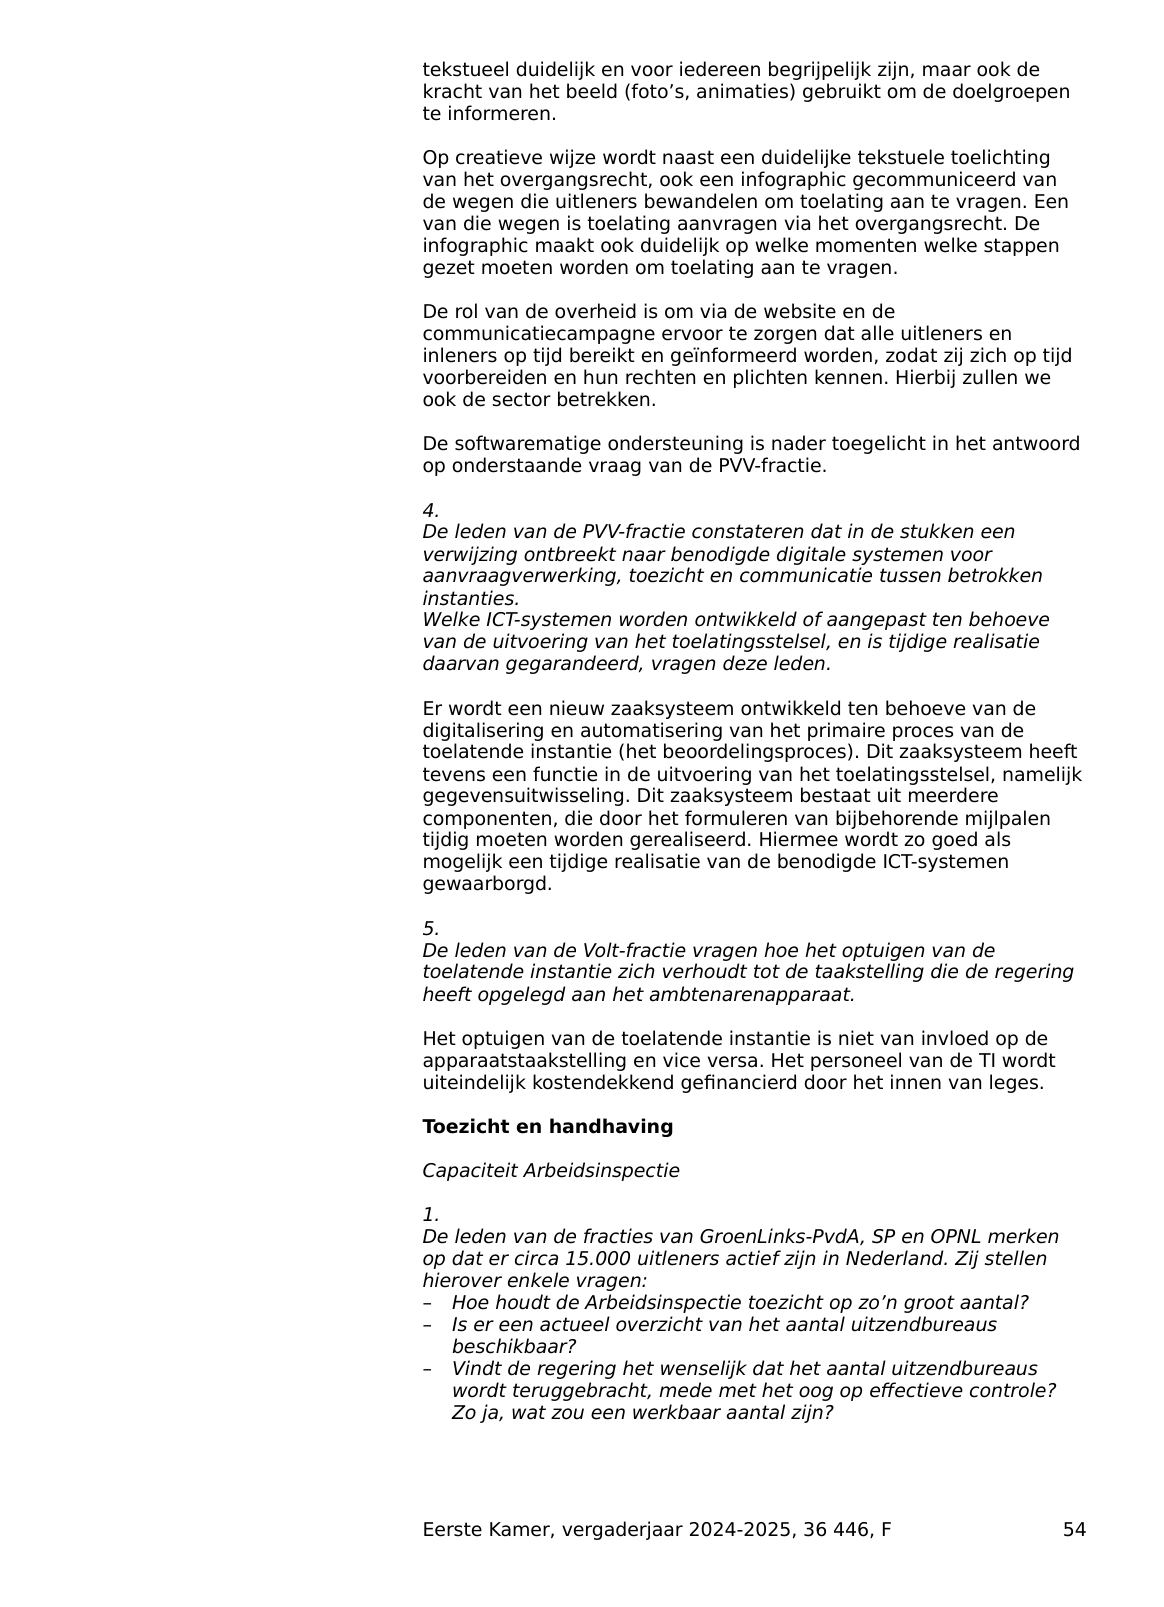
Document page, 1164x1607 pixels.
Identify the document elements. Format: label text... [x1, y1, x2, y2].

text – Hoe houdt de Arbeidsinspectie toezicht op zo’n groot aantal? [422, 1292, 1087, 1314]
text tekstueel duidelijk en voor iedereen begrijpelijk zijn, maar ook de kracht van het beeld (foto’s, animaties) gebruikt om de doelgroepen te informeren. [422, 59, 1087, 125]
text De softwarematige ondersteuning is nader toegelicht in het antwoord op onderstaande vraag van de PVV-fractie. [422, 433, 1087, 477]
text De rol van de overheid is om via de website en de communicatiecampagne ervoor te zorgen dat alle uitleners en inleners op tijd bereikt en geïnformeerd worden, zodat zij zich op tijd voorbereiden en hun rechten en plichten kennen. Hierbij zullen we ook de sector betrekken. [422, 301, 1087, 411]
text 5. [422, 917, 1087, 939]
subtitle Capaciteit Arbeidsinspectie [422, 1160, 1087, 1182]
text – Vindt de regering het wenselijk dat het aantal uitzendbureaus wordt teruggebracht, mede met het oog op effectieve controle? Zo ja, wat zou een werkbaar aantal zijn? [422, 1358, 1087, 1424]
text 4. [422, 499, 1087, 521]
text 1. [422, 1204, 1087, 1226]
text Op creatieve wijze wordt naast een duidelijke tekstuele toelichting van het overgangsrecht, ook een infographic gecommuniceerd van de wegen die uitleners bewandelen om toelating aan te vragen. Een van die wegen is toelating aanvragen via het overgangsrecht. De infographic maakt ook duidelijk op welke momenten welke stappen gezet moeten worden om toelating aan te vragen. [422, 147, 1087, 279]
text Er wordt een nieuw zaaksysteem ontwikkeld ten behoeve van de digitalisering en automatisering van het primaire proces van de toelatende instantie (het beoordelingsproces). Dit zaaksysteem heeft tevens een functie in de uitvoering van het toelatingsstelsel, namelijk gegevensuitwisseling. Dit zaaksysteem bestaat uit meerdere componenten, die door het formuleren van bijbehorende mijlpalen tijdig moeten worden gerealiseerd. Hiermee wordt zo goed als mogelijk een tijdige realisatie van de benodigde ICT-systemen gewaarborgd. [422, 697, 1087, 895]
text De leden van de Volt-fractie vragen hoe het optuigen van de toelatende instantie zich verhoudt tot de taakstelling die de regering heeft opgelegd aan het ambtenarenapparaat. [422, 939, 1087, 1005]
text – Is er een actueel overzicht van het aantal uitzendbureaus beschikbaar? [422, 1314, 1087, 1358]
text De leden van de PVV-fractie constateren dat in de stukken een verwijzing ontbreekt naar benodigde digitale systemen voor aanvraagverwerking, toezicht en communicatie tussen betrokken instanties. [422, 521, 1087, 609]
text Welke ICT-systemen worden ontwikkeld of aangepast ten behoeve van de uitvoering van het toelatingsstelsel, en is tijdige realisatie daarvan gegarandeerd, vragen deze leden. [422, 609, 1087, 675]
subtitle Toezicht en handhaving [422, 1116, 1087, 1138]
text De leden van de fracties van GroenLinks-PvdA, SP en OPNL merken op dat er circa 15.000 uitleners actief zijn in Nederland. Zij stellen hierover enkele vragen: [422, 1226, 1087, 1292]
text Het optuigen van de toelatende instantie is niet van invloed op de apparaatstaakstelling en vice versa. Het personeel van de TI wordt uiteindelijk kostendekkend gefinancierd door het innen van leges. [422, 1028, 1087, 1093]
